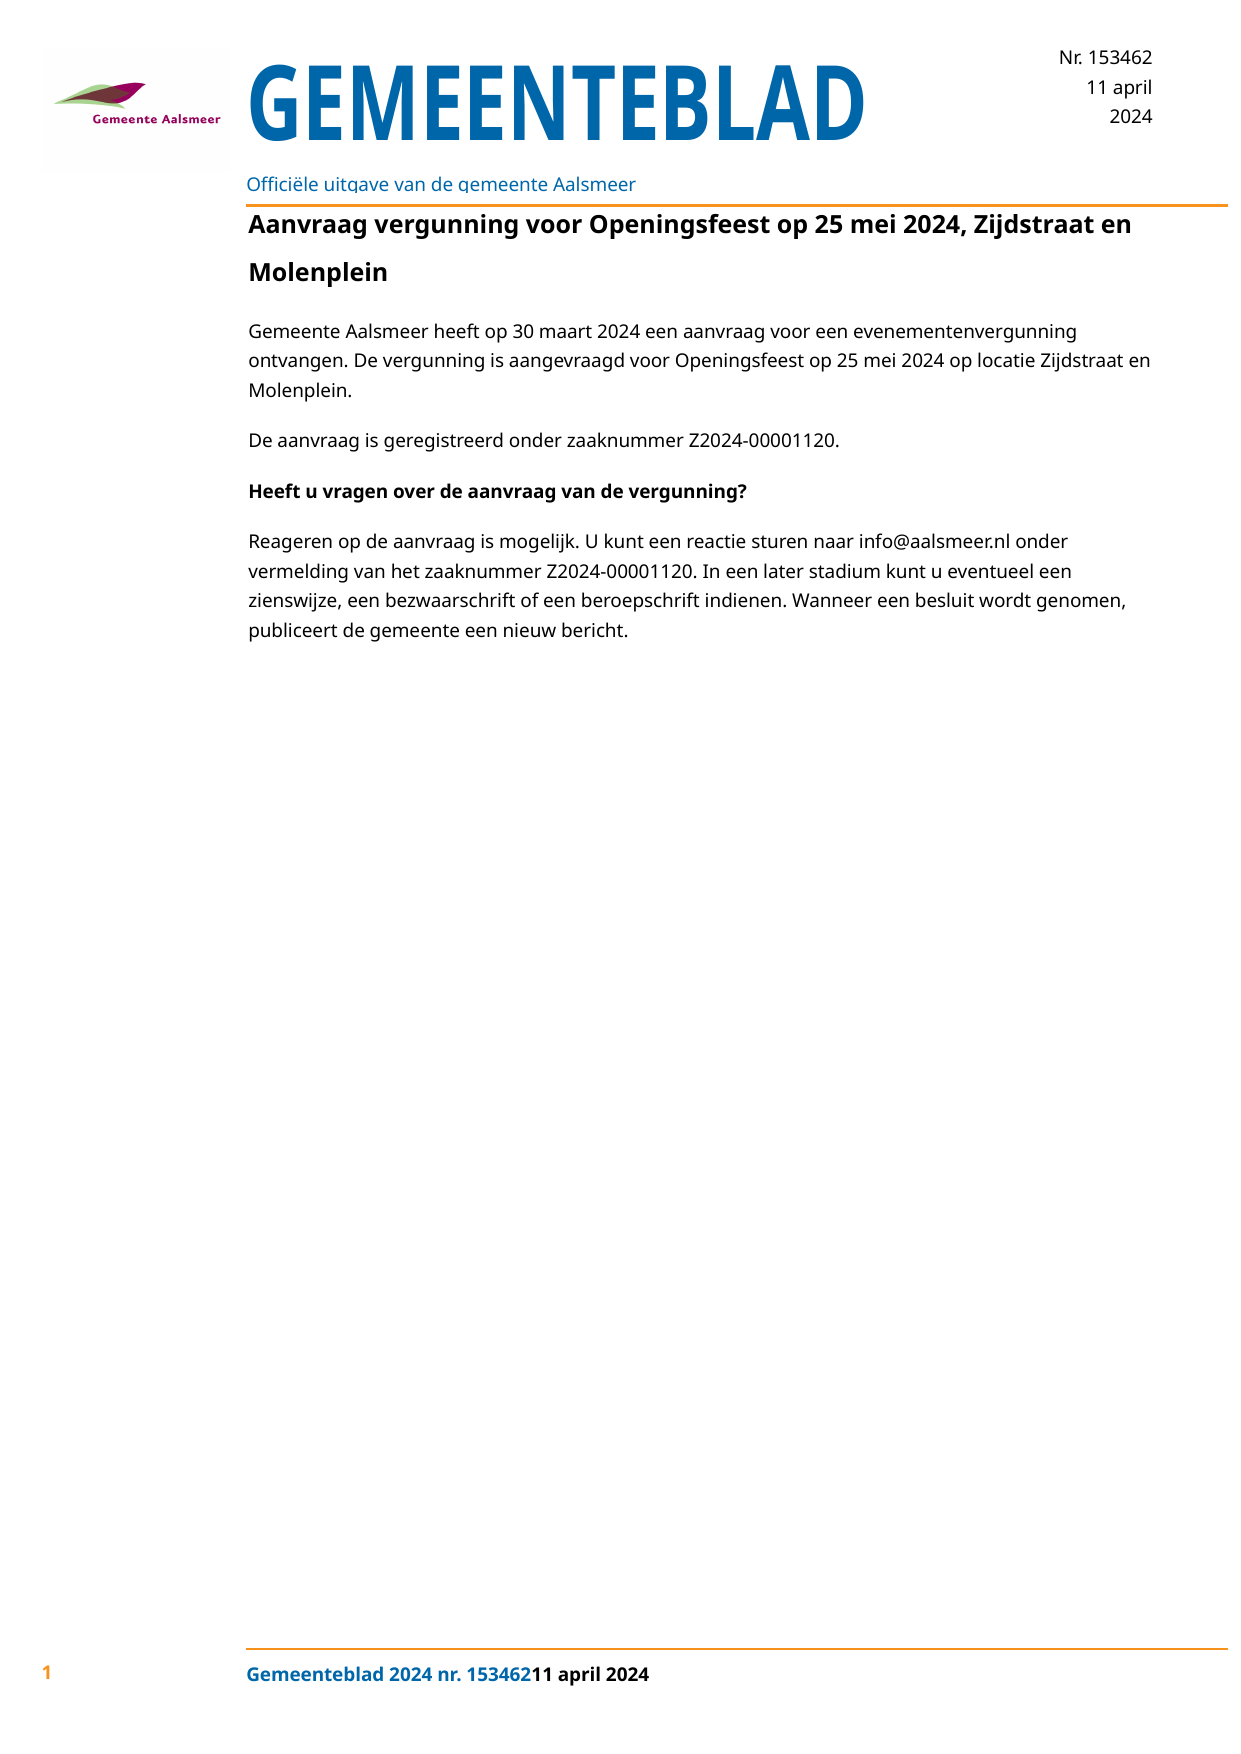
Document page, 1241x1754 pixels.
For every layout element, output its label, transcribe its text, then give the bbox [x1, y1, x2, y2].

text Aanvraag vergunning voor Openingsfeest op 25 mei 2024, Zijdstraat en Molenplein [248, 207, 1152, 288]
picture [41, 47, 231, 172]
text Gemeente Aalsmeer heeft op 30 maart 2024 een aanvraag voor een evenementenvergunning ontvangen. De vergunning is aangevraagd voor Openingsfeest op 25 mei 2024 op locatie Zijdstraat en Molenplein. [248, 318, 1152, 403]
text De aanvraag is geregistreerd onder zaaknummer Z2024-00001120. [248, 427, 1152, 453]
text Heeft u vragen over de aanvraag van de vergunning? [248, 478, 1152, 504]
text Reageren op de aanvraag is mogelijk. U kunt een reactie sturen naar info@aalsmeer.nl onder vermelding van het zaaknummer Z2024-00001120. In een later stadium kunt u eventueel een zienswijze, een bezwaarschrift of een beroepschrift indienen. Wanneer een besluit wordt genomen, publiceert de gemeente een nieuw bericht. [248, 528, 1152, 643]
